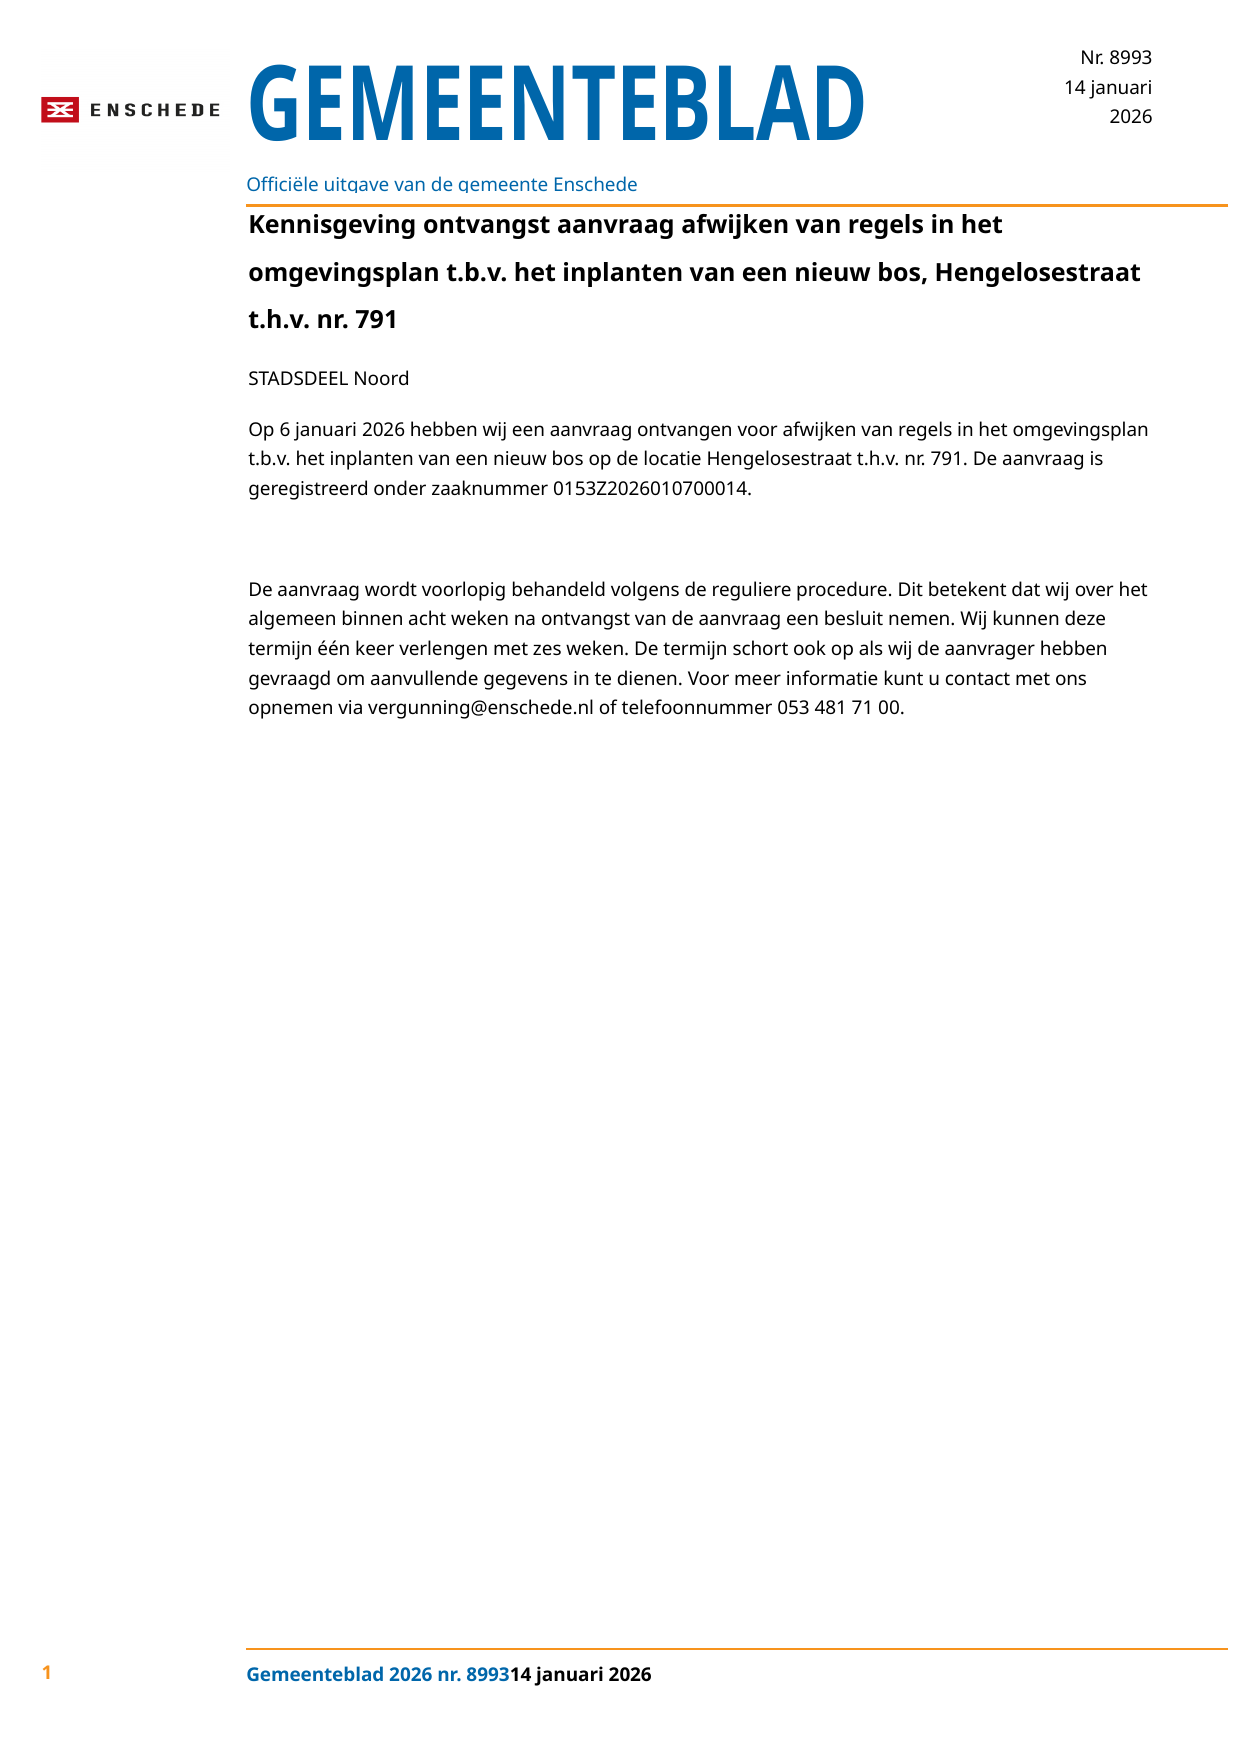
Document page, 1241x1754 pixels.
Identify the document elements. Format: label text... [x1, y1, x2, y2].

text Kennisgeving ontvangst aanvraag afwijken van regels in het omgevingsplan t.b.v. het inplanten van een nieuw bos, Hengelosestraat t.h.v. nr. 791 [248, 207, 1152, 336]
text De aanvraag wordt voorlopig behandeld volgens de reguliere procedure. Dit betekent dat wij over het algemeen binnen acht weken na ontvangst van de aanvraag een besluit nemen. Wij kunnen deze termijn één keer verlengen met zes weken. De termijn schort ook op als wij de aanvrager hebben gevraagd om aanvullende gegevens in te dienen. Voor meer informatie kunt u contact met ons opnemen via vergunning@enschede.nl of telefoonnummer 053 481 71 00. [248, 576, 1152, 720]
text Op 6 januari 2026 hebben wij een aanvraag ontvangen voor afwijken van regels in het omgevingsplan t.b.v. het inplanten van een nieuw bos op de locatie Hengelosestraat t.h.v. nr. 791. De aanvraag is geregistreerd onder zaaknummer 0153Z2026010700014. [248, 416, 1152, 501]
picture [41, 47, 231, 172]
text STADSDEEL Noord [248, 366, 1152, 391]
